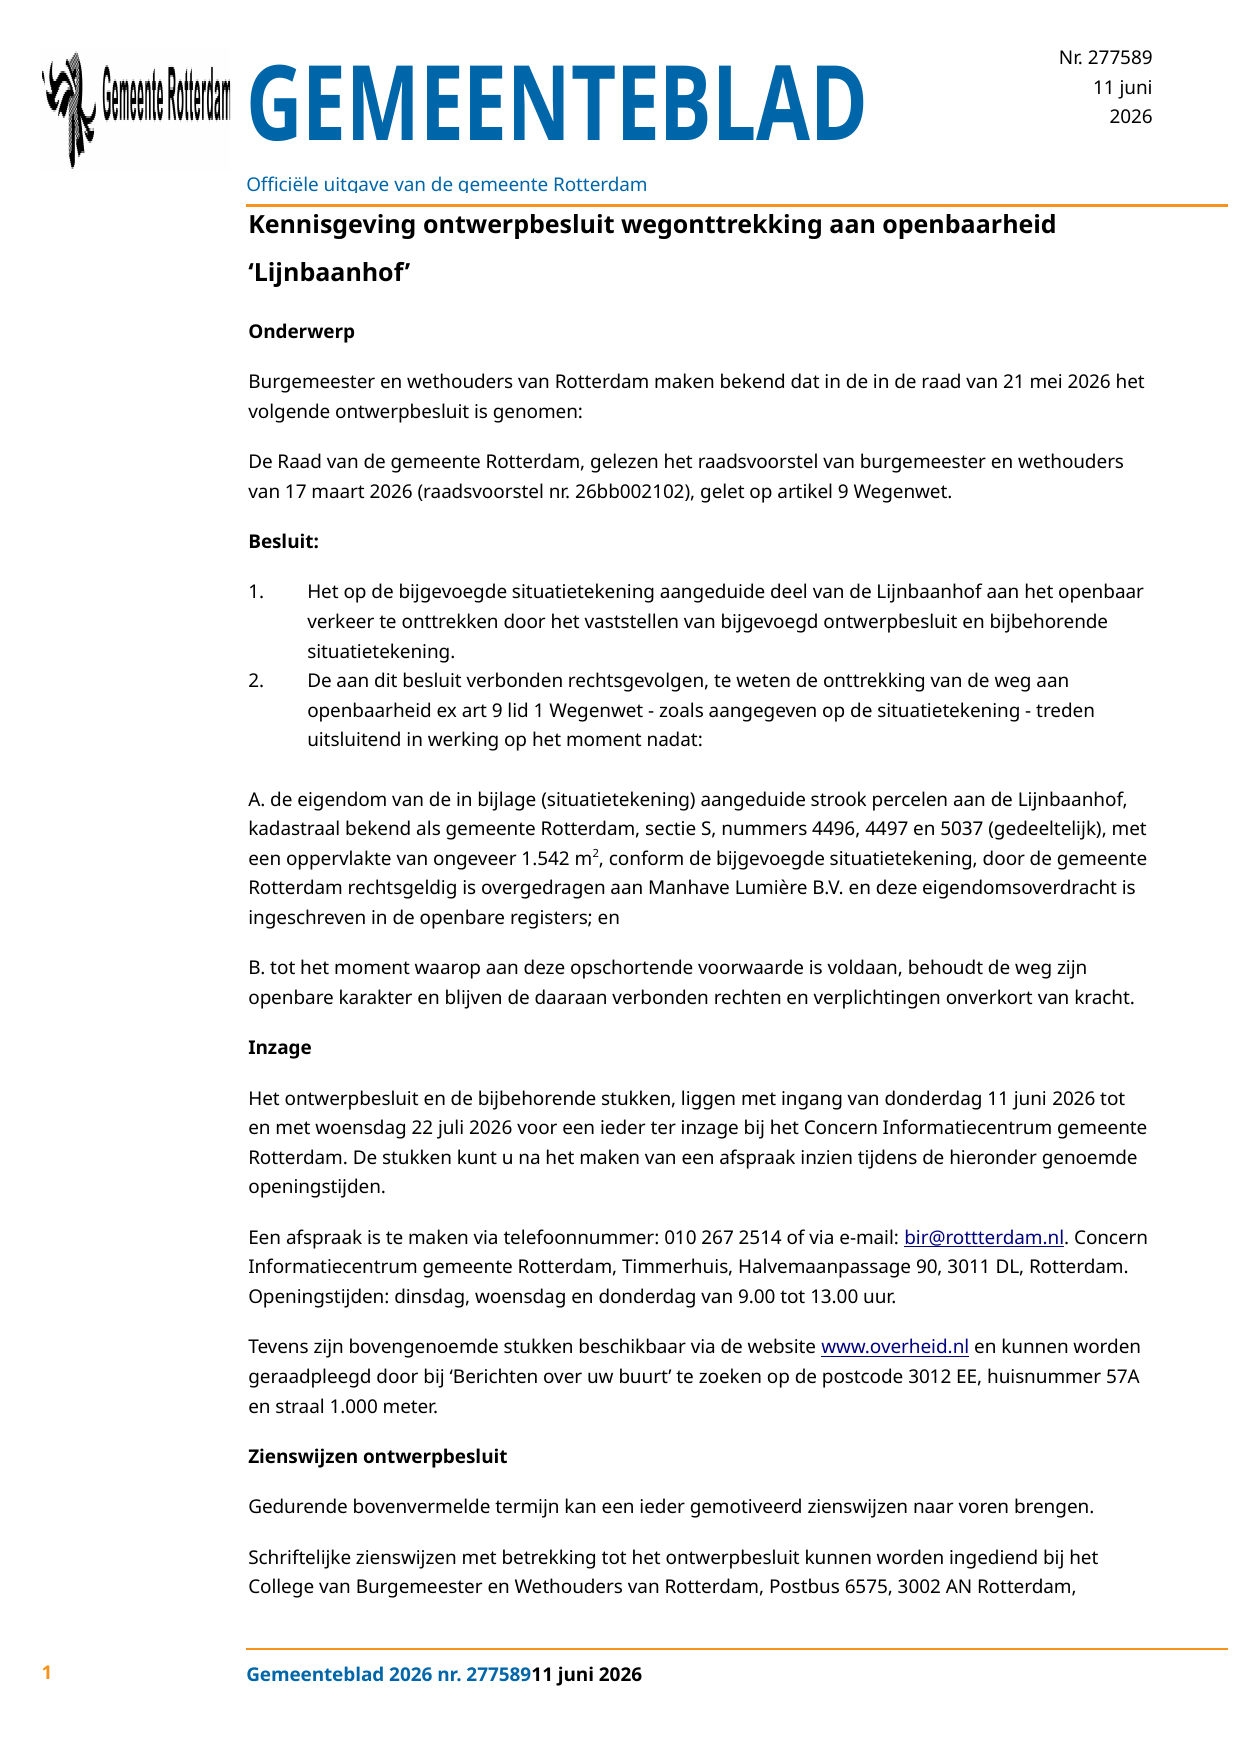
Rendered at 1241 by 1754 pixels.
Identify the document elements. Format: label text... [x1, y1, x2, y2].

list De aan dit besluit verbonden rechtsgevolgen, te weten de onttrekking van de weg aan openbaarheid ex art 9 lid 1 Wegenwet - zoals aangegeven op de situatietekening - treden uitsluitend in werking op het moment nadat: [248, 667, 1152, 752]
text Gedurende bovenvermelde termijn kan een ieder gemotiveerd zienswijzen naar voren brengen. [248, 1494, 1152, 1519]
text De Raad van de gemeente Rotterdam, gelezen het raadsvoorstel van burgemeester en wethouders van 17 maart 2026 (raadsvoorstel nr. 26bb002102), gelet op artikel 9 Wegenwet. [248, 448, 1152, 504]
text Inzage [248, 1034, 1152, 1060]
text Zienswijzen ontwerpbesluit [248, 1443, 1152, 1469]
text Het ontwerpbesluit en de bijbehorende stukken, liggen met ingang van donderdag 11 juni 2026 tot en met woensdag 22 juli 2026 voor een ieder ter inzage bij het Concern Informatiecentrum gemeente Rotterdam. De stukken kunt u na het maken van een afspraak inzien tijdens de hieronder genoemde openingstijden. [248, 1085, 1152, 1199]
text Onderwerp [248, 318, 1152, 344]
text Tevens zijn bovengenoemde stukken beschikbaar via de website www.overheid.nl en kunnen worden geraadpleegd door bij ‘Berichten over uw buurt’ te zoeken op de postcode 3012 EE, huisnummer 57A en straal 1.000 meter. [248, 1334, 1152, 1419]
text Besluit: [248, 528, 1152, 554]
text B. tot het moment waarop aan deze opschortende voorwaarde is voldaan, behoudt de weg zijn openbare karakter en blijven de daaraan verbonden rechten en verplichtingen onverkort van kracht. [248, 954, 1152, 1010]
list Het op de bijgevoegde situatietekening aangeduide deel van de Lijnbaanhof aan het openbaar verkeer te onttrekken door het vaststellen van bijgevoegd ontwerpbesluit en bijbehorende situatietekening. [248, 579, 1152, 664]
text Schriftelijke zienswijzen met betrekking tot het ontwerpbesluit kunnen worden ingediend bij het College van Burgemeester en Wethouders van Rotterdam, Postbus 6575, 3002 AN Rotterdam, [248, 1544, 1152, 1599]
text Een afspraak is te maken via telefoonnummer: 010 267 2514 of via e-mail: bir@rottterdam.nl. Concern Informatiecentrum gemeente Rotterdam, Timmerhuis, Halvemaanpassage 90, 3011 DL, Rotterdam. Openingstijden: dinsdag, woensdag en donderdag van 9.00 tot 13.00 uur. [248, 1224, 1152, 1309]
text Kennisgeving ontwerpbesluit wegonttrekking aan openbaarheid ‘Lijnbaanhof’ [248, 207, 1152, 288]
text A. de eigendom van de in bijlage (situatietekening) aangeduide strook percelen aan de Lijnbaanhof, kadastraal bekend als gemeente Rotterdam, sectie S, nummers 4496, 4497 en 5037 (gedeeltelijk), met een oppervlakte van ongeveer 1.542 m2, conform de bijgevoegde situatietekening, door de gemeente Rotterdam rechtsgeldig is overgedragen aan Manhave Lumière B.V. en deze eigendomsoverdracht is ingeschreven in de openbare registers; en [248, 786, 1152, 930]
picture [41, 47, 231, 172]
text Burgemeester en wethouders van Rotterdam maken bekend dat in de in de raad van 21 mei 2026 het volgende ontwerpbesluit is genomen: [248, 368, 1152, 424]
